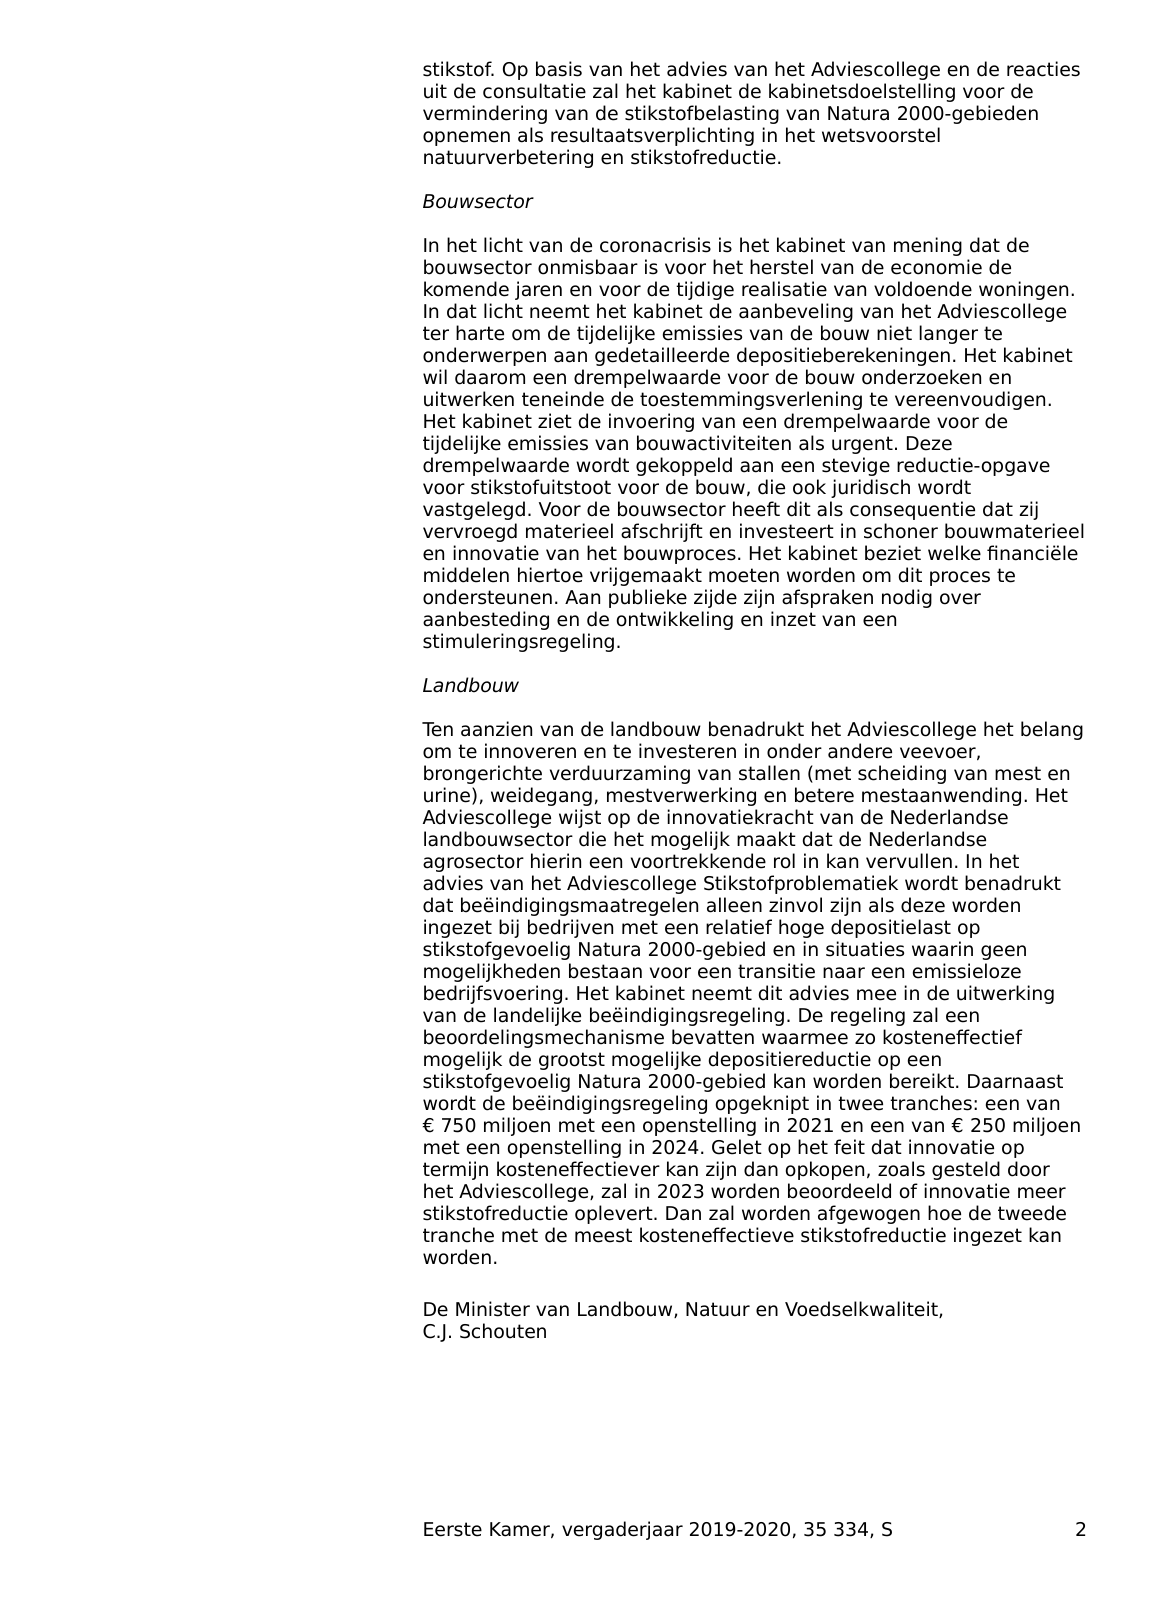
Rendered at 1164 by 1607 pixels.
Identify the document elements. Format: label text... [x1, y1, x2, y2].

subtitle Bouwsector [422, 191, 1087, 213]
text stikstof. Op basis van het advies van het Adviescollege en de reacties uit de consultatie zal het kabinet de kabinetsdoelstelling voor de vermindering van de stikstofbelasting van Natura 2000-gebieden opnemen als resultaatsverplichting in het wetsvoorstel natuurverbetering en stikstofreductie. [422, 59, 1087, 169]
text De Minister van Landbouw, Natuur en Voedselkwaliteit, C.J. Schouten [422, 1299, 1087, 1343]
text Ten aanzien van de landbouw benadrukt het Adviescollege het belang om te innoveren en te investeren in onder andere veevoer, brongerichte verduurzaming van stallen (met scheiding van mest en urine), weidegang, mestverwerking en betere mestaanwending. Het Adviescollege wijst op de innovatiekracht van de Nederlandse landbouwsector die het mogelijk maakt dat de Nederlandse agrosector hierin een voortrekkende rol in kan vervullen. In het advies van het Adviescollege Stikstofproblematiek wordt benadrukt dat beëindigingsmaatregelen alleen zinvol zijn als deze worden ingezet bij bedrijven met een relatief hoge depositielast op stikstofgevoelig Natura 2000-gebied en in situaties waarin geen mogelijkheden bestaan voor een transitie naar een emissieloze bedrijfsvoering. Het kabinet neemt dit advies mee in de uitwerking van de landelijke beëindigingsregeling. De regeling zal een beoordelingsmechanisme bevatten waarmee zo kosteneffectief mogelijk de grootst mogelijke depositiereductie op een stikstofgevoelig Natura 2000-gebied kan worden bereikt. Daarnaast wordt de beëindigingsregeling opgeknipt in twee tranches: een van € 750 miljoen met een openstelling in 2021 en een van € 250 miljoen met een openstelling in 2024. Gelet op het feit dat innovatie op termijn kosteneffectiever kan zijn dan opkopen, zoals gesteld door het Adviescollege, zal in 2023 worden beoordeeld of innovatie meer stikstofreductie oplevert. Dan zal worden afgewogen hoe de tweede tranche met de meest kosteneffectieve stikstofreductie ingezet kan worden. [422, 719, 1087, 1269]
text In het licht van de coronacrisis is het kabinet van mening dat de bouwsector onmisbaar is voor het herstel van de economie de komende jaren en voor de tijdige realisatie van voldoende woningen. In dat licht neemt het kabinet de aanbeveling van het Adviescollege ter harte om de tijdelijke emissies van de bouw niet langer te onderwerpen aan gedetailleerde depositieberekeningen. Het kabinet wil daarom een drempelwaarde voor de bouw onderzoeken en uitwerken teneinde de toestemmingsverlening te vereenvoudigen. Het kabinet ziet de invoering van een drempelwaarde voor de tijdelijke emissies van bouwactiviteiten als urgent. Deze drempelwaarde wordt gekoppeld aan een stevige reductie-opgave voor stikstofuitstoot voor de bouw, die ook juridisch wordt vastgelegd. Voor de bouwsector heeft dit als consequentie dat zij vervroegd materieel afschrijft en investeert in schoner bouwmaterieel en innovatie van het bouwproces. Het kabinet beziet welke financiële middelen hiertoe vrijgemaakt moeten worden om dit proces te ondersteunen. Aan publieke zijde zijn afspraken nodig over aanbesteding en de ontwikkeling en inzet van een stimuleringsregeling. [422, 235, 1087, 653]
subtitle Landbouw [422, 675, 1087, 697]
